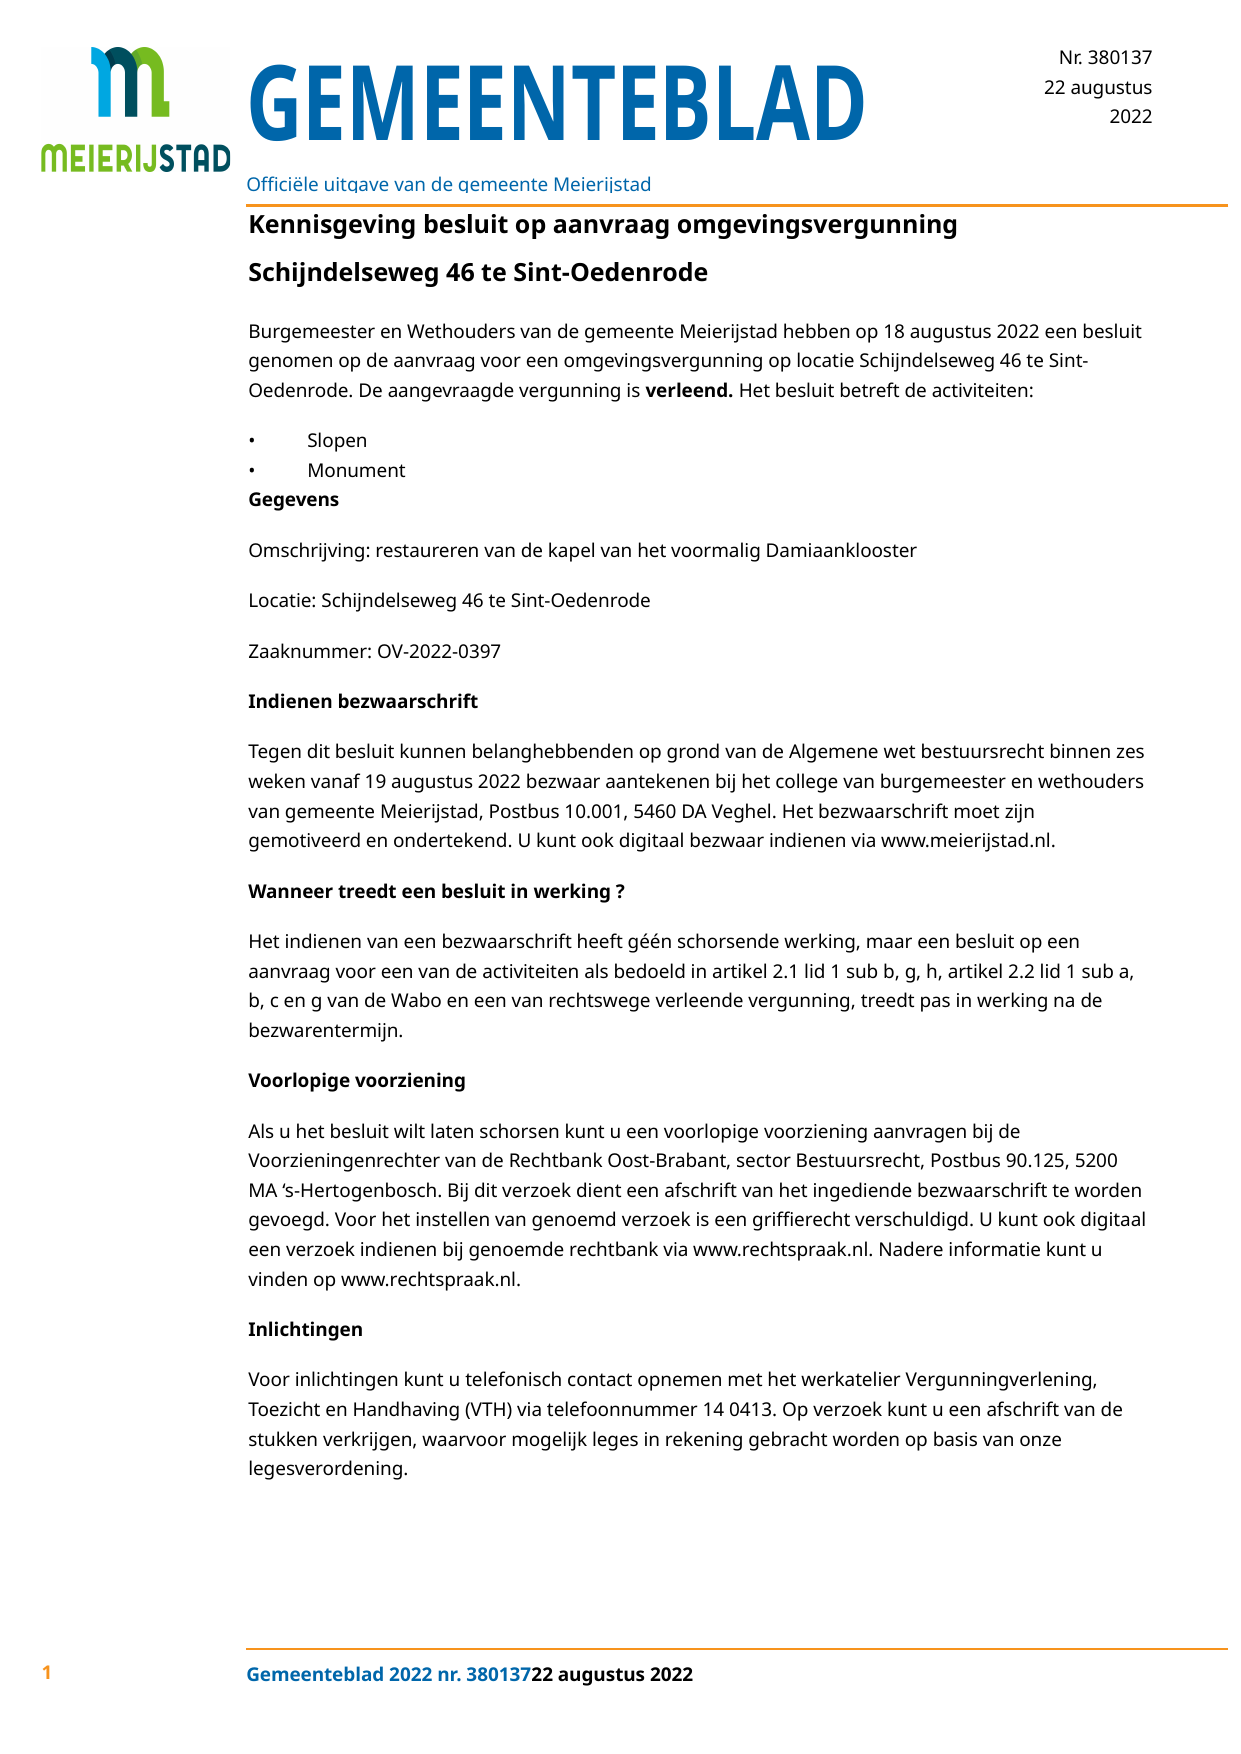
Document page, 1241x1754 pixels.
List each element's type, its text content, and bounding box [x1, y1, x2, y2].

text Het indienen van een bezwaarschrift heeft géén schorsende werking, maar een besluit op een aanvraag voor een van de activiteiten als bedoeld in artikel 2.1 lid 1 sub b, g, h, artikel 2.2 lid 1 sub a, b, c en g van de Wabo en een van rechtswege verleende vergunning, treedt pas in werking na de bezwarentermijn. [248, 928, 1152, 1043]
text Indienen bezwaarschrift [248, 688, 1152, 714]
text Tegen dit besluit kunnen belanghebbenden op grond van de Algemene wet bestuursrecht binnen zes weken vanaf 19 augustus 2022 bezwaar aantekenen bij het college van burgemeester en wethouders van gemeente Meierijstad, Postbus 10.001, 5460 DA Veghel. Het bezwaarschrift moet zijn gemotiveerd en ondertekend. U kunt ook digitaal bezwaar indienen via www.meierijstad.nl. [248, 739, 1152, 853]
text Gegevens [248, 487, 1152, 512]
picture [41, 47, 231, 172]
text Burgemeester en Wethouders van de gemeente Meierijstad hebben op 18 augustus 2022 een besluit genomen op de aanvraag voor een omgevingsvergunning op locatie Schijndelseweg 46 te Sint-Oedenrode. De aangevraagde vergunning is verleend. Het besluit betreft de activiteiten: [248, 318, 1152, 403]
text Als u het besluit wilt laten schorsen kunt u een voorlopige voorziening aanvragen bij de Voorzieningenrechter van de Rechtbank Oost-Brabant, sector Bestuursrecht, Postbus 90.125, 5200 MA ‘s-Hertogenbosch. Bij dit verzoek dient een afschrift van het ingediende bezwaarschrift te worden gevoegd. Voor het instellen van genoemd verzoek is een griffierecht verschuldigd. U kunt ook digitaal een verzoek indienen bij genoemde rechtbank via www.rechtspraak.nl. Nadere informatie kunt u vinden op www.rechtspraak.nl. [248, 1118, 1152, 1292]
list Monument [248, 457, 1152, 483]
list Slopen [248, 427, 1152, 453]
text Wanneer treedt een besluit in werking ? [248, 878, 1152, 904]
text Voorlopige voorziening [248, 1067, 1152, 1093]
text Inlichtingen [248, 1316, 1152, 1342]
text Locatie: Schijndelseweg 46 te Sint-Oedenrode [248, 587, 1152, 613]
text Zaaknummer: OV-2022-0397 [248, 638, 1152, 664]
text Omschrijving: restaureren van de kapel van het voormalig Damiaanklooster [248, 537, 1152, 563]
text Voor inlichtingen kunt u telefonisch contact opnemen met het werkatelier Vergunningverlening, Toezicht en Handhaving (VTH) via telefoonnummer 14 0413. Op verzoek kunt u een afschrift van de stukken verkrijgen, waarvoor mogelijk leges in rekening gebracht worden op basis van onze legesverordening. [248, 1367, 1152, 1481]
text Kennisgeving besluit op aanvraag omgevingsvergunning Schijndelseweg 46 te Sint-Oedenrode [248, 207, 1152, 288]
